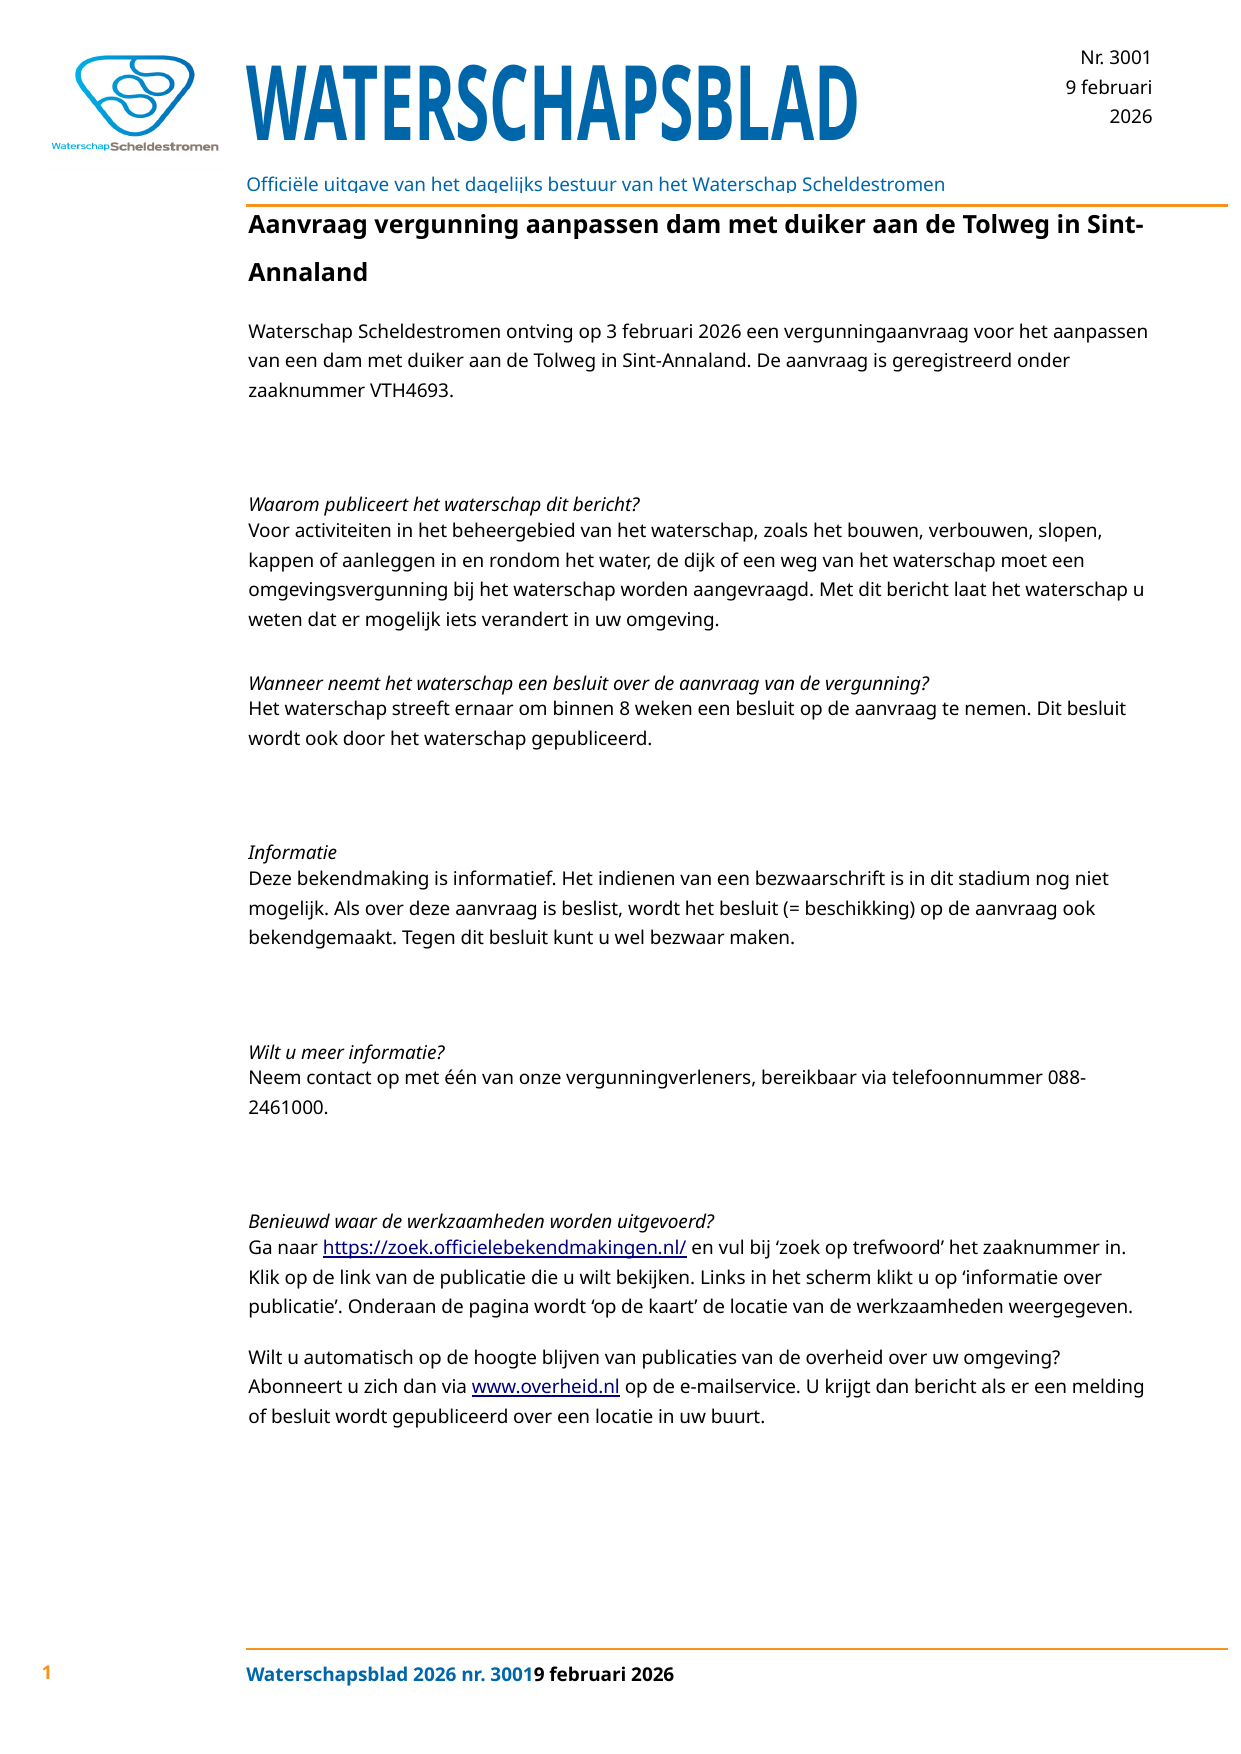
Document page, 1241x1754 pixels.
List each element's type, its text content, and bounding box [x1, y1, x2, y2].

text Aanvraag vergunning aanpassen dam met duiker aan de Tolweg in Sint-Annaland [248, 207, 1152, 288]
text Wilt u meer informatie? [248, 1039, 1152, 1064]
text Neem contact op met één van onze vergunningverleners, bereikbaar via telefoonnummer 088-2461000. [248, 1064, 1152, 1120]
text Wanneer neemt het waterschap een besluit over de aanvraag van de vergunning? [248, 670, 1152, 696]
text Benieuwd waar de werkzaamheden worden uitgevoerd? [248, 1208, 1152, 1234]
text Het waterschap streeft ernaar om binnen 8 weken een besluit op de aanvraag te nemen. Dit besluit wordt ook door het waterschap gepubliceerd. [248, 696, 1152, 751]
text Deze bekendmaking is informatief. Het indienen van een bezwaarschrift is in dit stadium nog niet mogelijk. Als over deze aanvraag is beslist, wordt het besluit (= beschikking) op de aanvraag ook bekendgemaakt. Tegen dit besluit kunt u wel bezwaar maken. [248, 865, 1152, 950]
picture [41, 47, 231, 172]
text Informatie [248, 839, 1152, 865]
text Waterschap Scheldestromen ontving op 3 februari 2026 een vergunningaanvraag voor het aanpassen van een dam met duiker aan de Tolweg in Sint-Annaland. De aanvraag is geregistreerd onder zaaknummer VTH4693. [248, 318, 1152, 403]
text Wilt u automatisch op de hoogte blijven van publicaties van de overheid over uw omgeving? Abonneert u zich dan via www.overheid.nl op de e-mailservice. U krijgt dan bericht als er een melding of besluit wordt gepubliceerd over een locatie in uw buurt. [248, 1344, 1152, 1429]
text Waarom publiceert het waterschap dit bericht? [248, 491, 1152, 517]
text Ga naar https://zoek.officielebekendmakingen.nl/ en vul bij ‘zoek op trefwoord’ het zaaknummer in. Klik op de link van de publicatie die u wilt bekijken. Links in het scherm klikt u op ‘informatie over publicatie’. Onderaan de pagina wordt ‘op de kaart’ de locatie van de werkzaamheden weergegeven. [248, 1234, 1152, 1319]
text Voor activiteiten in het beheergebied van het waterschap, zoals het bouwen, verbouwen, slopen, kappen of aanleggen in en rondom het water, de dijk of een weg van het waterschap moet een omgevingsvergunning bij het waterschap worden aangevraagd. Met dit bericht laat het waterschap u weten dat er mogelijk iets verandert in uw omgeving. [248, 517, 1152, 632]
